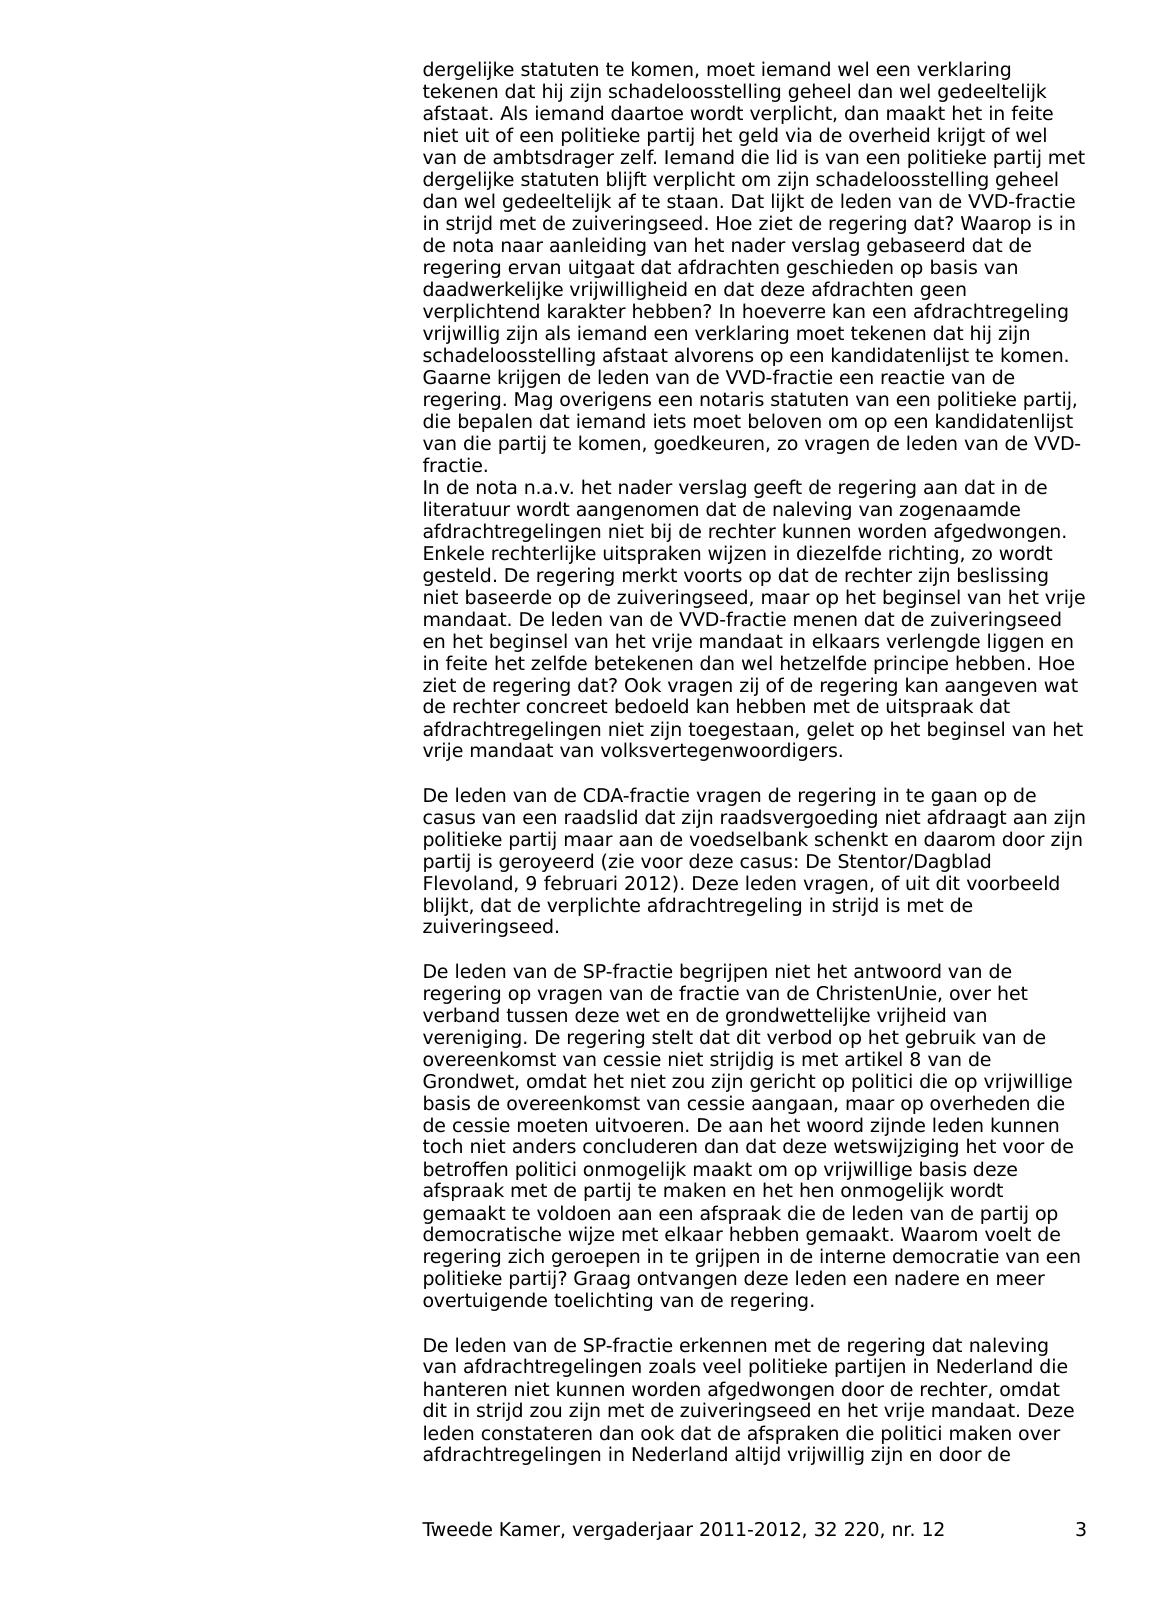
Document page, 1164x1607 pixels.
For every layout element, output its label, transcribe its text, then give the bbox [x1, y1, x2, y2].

text In de nota n.a.v. het nader verslag geeft de regering aan dat in de literatuur wordt aangenomen dat de naleving van zogenaamde afdrachtregelingen niet bij de rechter kunnen worden afgedwongen. Enkele rechterlijke uitspraken wijzen in diezelfde richting, zo wordt gesteld. De regering merkt voorts op dat de rechter zijn beslissing niet baseerde op de zuiveringseed, maar op het beginsel van het vrije mandaat. De leden van de VVD-fractie menen dat de zuiveringseed en het beginsel van het vrije mandaat in elkaars verlengde liggen en in feite het zelfde betekenen dan wel hetzelfde principe hebben. Hoe ziet de regering dat? Ook vragen zij of de regering kan aangeven wat de rechter concreet bedoeld kan hebben met de uitspraak dat afdrachtregelingen niet zijn toegestaan, gelet op het beginsel van het vrije mandaat van volksvertegenwoordigers. [422, 477, 1087, 762]
text De leden van de CDA-fractie vragen de regering in te gaan op de casus van een raadslid dat zijn raadsvergoeding niet afdraagt aan zijn politieke partij maar aan de voedselbank schenkt en daarom door zijn partij is geroyeerd (zie voor deze casus: De Stentor/Dagblad Flevoland, 9 februari 2012). Deze leden vragen, of uit dit voorbeeld blijkt, dat de verplichte afdrachtregeling in strijd is met de zuiveringseed. [422, 784, 1087, 938]
text De leden van de SP-fractie begrijpen niet het antwoord van de regering op vragen van de fractie van de ChristenUnie, over het verband tussen deze wet en de grondwettelijke vrijheid van vereniging. De regering stelt dat dit verbod op het gebruik van de overeenkomst van cessie niet strijdig is met artikel 8 van de Grondwet, omdat het niet zou zijn gericht op politici die op vrijwillige basis de overeenkomst van cessie aangaan, maar op overheden die de cessie moeten uitvoeren. De aan het woord zijnde leden kunnen toch niet anders concluderen dan dat deze wetswijziging het voor de betroffen politici onmogelijk maakt om op vrijwillige basis deze afspraak met de partij te maken en het hen onmogelijk wordt gemaakt te voldoen aan een afspraak die de leden van de partij op democratische wijze met elkaar hebben gemaakt. Waarom voelt de regering zich geroepen in te grijpen in de interne democratie van een politieke partij? Graag ontvangen deze leden een nadere en meer overtuigende toelichting van de regering. [422, 961, 1087, 1312]
text De leden van de SP-fractie erkennen met de regering dat naleving van afdrachtregelingen zoals veel politieke partijen in Nederland die hanteren niet kunnen worden afgedwongen door de rechter, omdat dit in strijd zou zijn met de zuiveringseed en het vrije mandaat. Deze leden constateren dan ook dat de afspraken die politici maken over afdrachtregelingen in Nederland altijd vrijwillig zijn en door de [422, 1334, 1087, 1466]
text dergelijke statuten te komen, moet iemand wel een verklaring tekenen dat hij zijn schadeloosstelling geheel dan wel gedeeltelijk afstaat. Als iemand daartoe wordt verplicht, dan maakt het in feite niet uit of een politieke partij het geld via de overheid krijgt of wel van de ambtsdrager zelf. Iemand die lid is van een politieke partij met dergelijke statuten blijft verplicht om zijn schadeloosstelling geheel dan wel gedeeltelijk af te staan. Dat lijkt de leden van de VVD-fractie in strijd met de zuiveringseed. Hoe ziet de regering dat? Waarop is in de nota naar aanleiding van het nader verslag gebaseerd dat de regering ervan uitgaat dat afdrachten geschieden op basis van daadwerkelijke vrijwilligheid en dat deze afdrachten geen verplichtend karakter hebben? In hoeverre kan een afdrachtregeling vrijwillig zijn als iemand een verklaring moet tekenen dat hij zijn schadeloosstelling afstaat alvorens op een kandidatenlijst te komen. Gaarne krijgen de leden van de VVD-fractie een reactie van de regering. Mag overigens een notaris statuten van een politieke partij, die bepalen dat iemand iets moet beloven om op een kandidatenlijst van die partij te komen, goedkeuren, zo vragen de leden van de VVD-fractie. [422, 59, 1087, 477]
